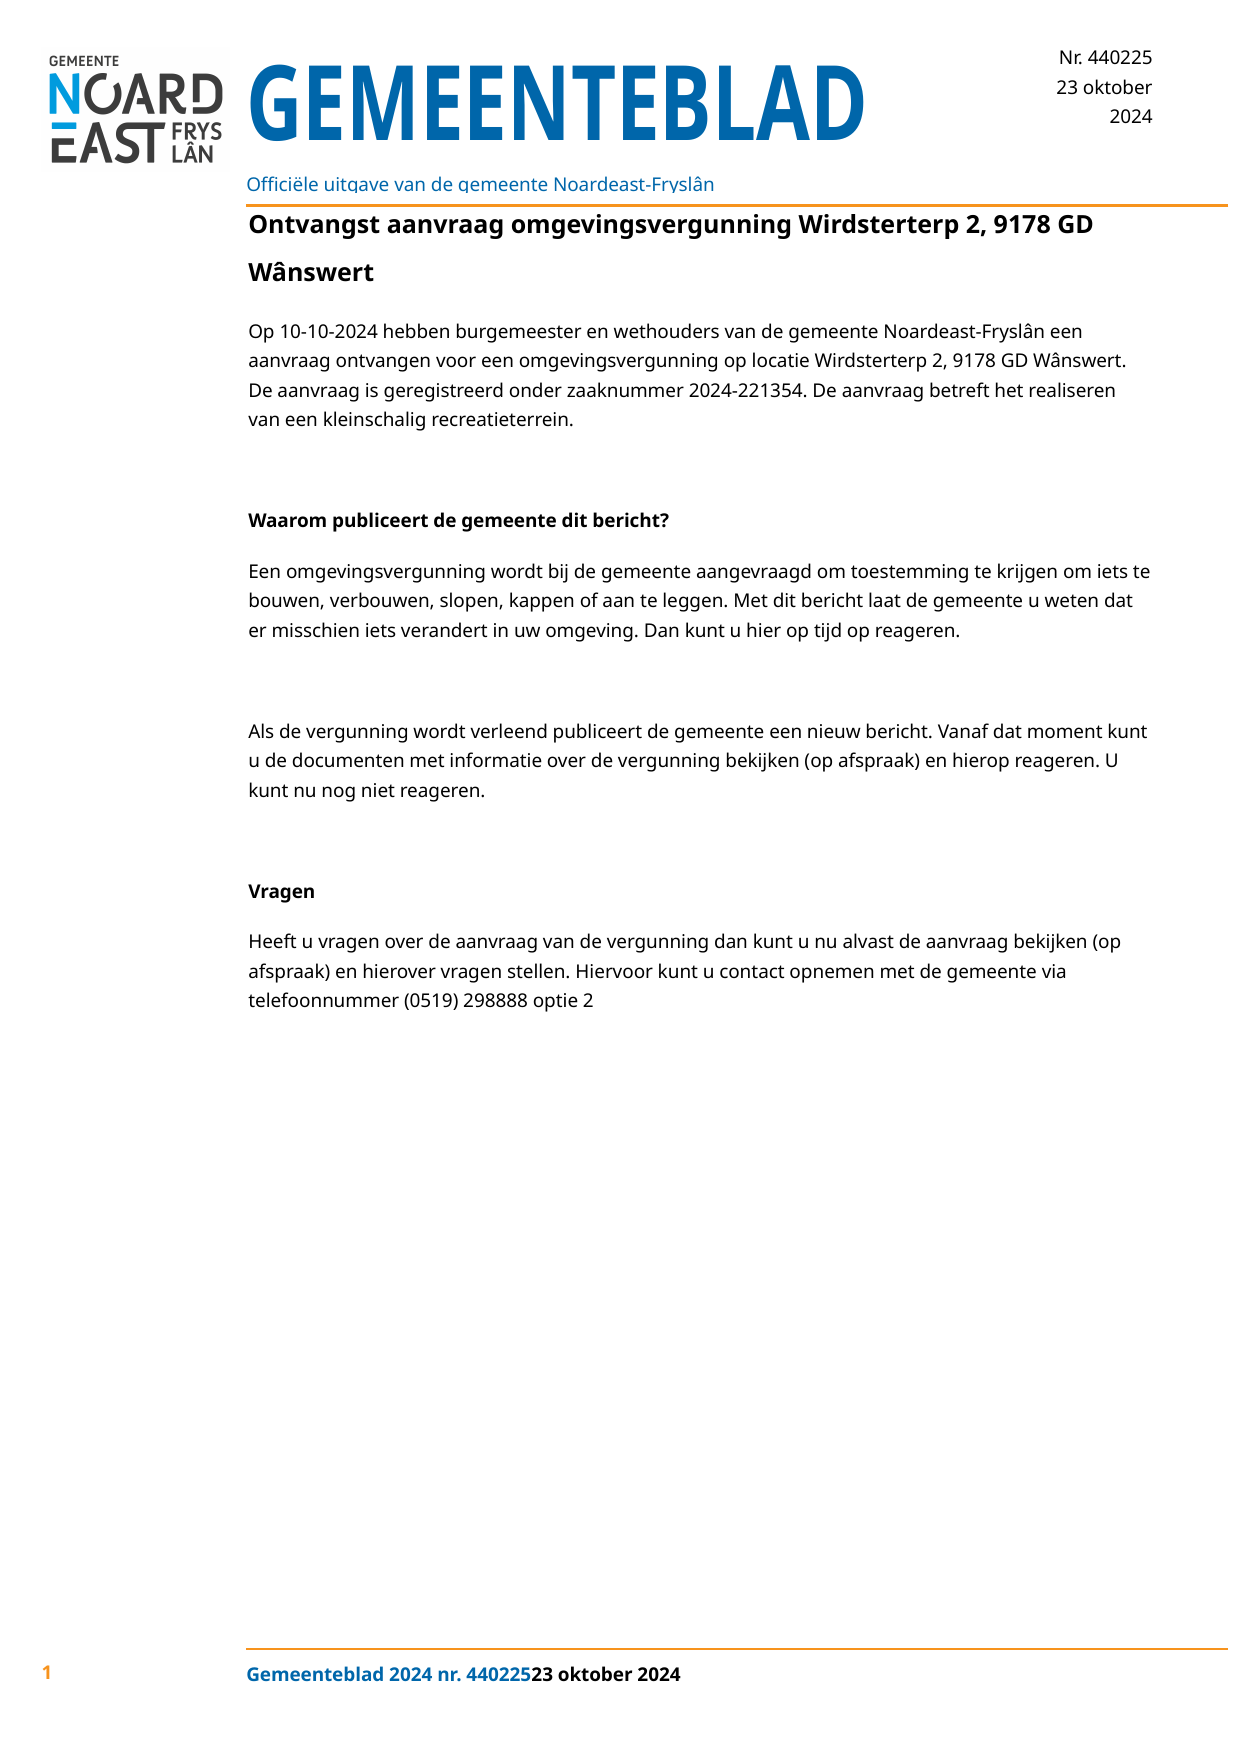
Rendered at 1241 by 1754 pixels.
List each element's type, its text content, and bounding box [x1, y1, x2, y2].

picture [41, 47, 231, 172]
text Vragen [248, 878, 1152, 904]
text Op 10-10-2024 hebben burgemeester en wethouders van de gemeente Noardeast-Fryslân een aanvraag ontvangen voor een omgevingsvergunning op locatie Wirdsterterp 2, 9178 GD Wânswert. De aanvraag is geregistreerd onder zaaknummer 2024-221354. De aanvraag betreft het realiseren van een kleinschalig recreatieterrein. [248, 318, 1152, 432]
text Een omgevingsvergunning wordt bij de gemeente aangevraagd om toestemming te krijgen om iets te bouwen, verbouwen, slopen, kappen of aan te leggen. Met dit bericht laat de gemeente u weten dat er misschien iets verandert in uw omgeving. Dan kunt u hier op tijd op reageren. [248, 558, 1152, 643]
text Ontvangst aanvraag omgevingsvergunning Wirdsterterp 2, 9178 GD Wânswert [248, 207, 1152, 288]
text Heeft u vragen over de aanvraag van de vergunning dan kunt u nu alvast de aanvraag bekijken (op afspraak) en hierover vragen stellen. Hiervoor kunt u contact opnemen met de gemeente via telefoonnummer (0519) 298888 optie 2 [248, 928, 1152, 1013]
text Als de vergunning wordt verleend publiceert de gemeente een nieuw bericht. Vanaf dat moment kunt u de documenten met informatie over de vergunning bekijken (op afspraak) en hierop reageren. U kunt nu nog niet reageren. [248, 718, 1152, 803]
text Waarom publiceert de gemeente dit bericht? [248, 507, 1152, 533]
